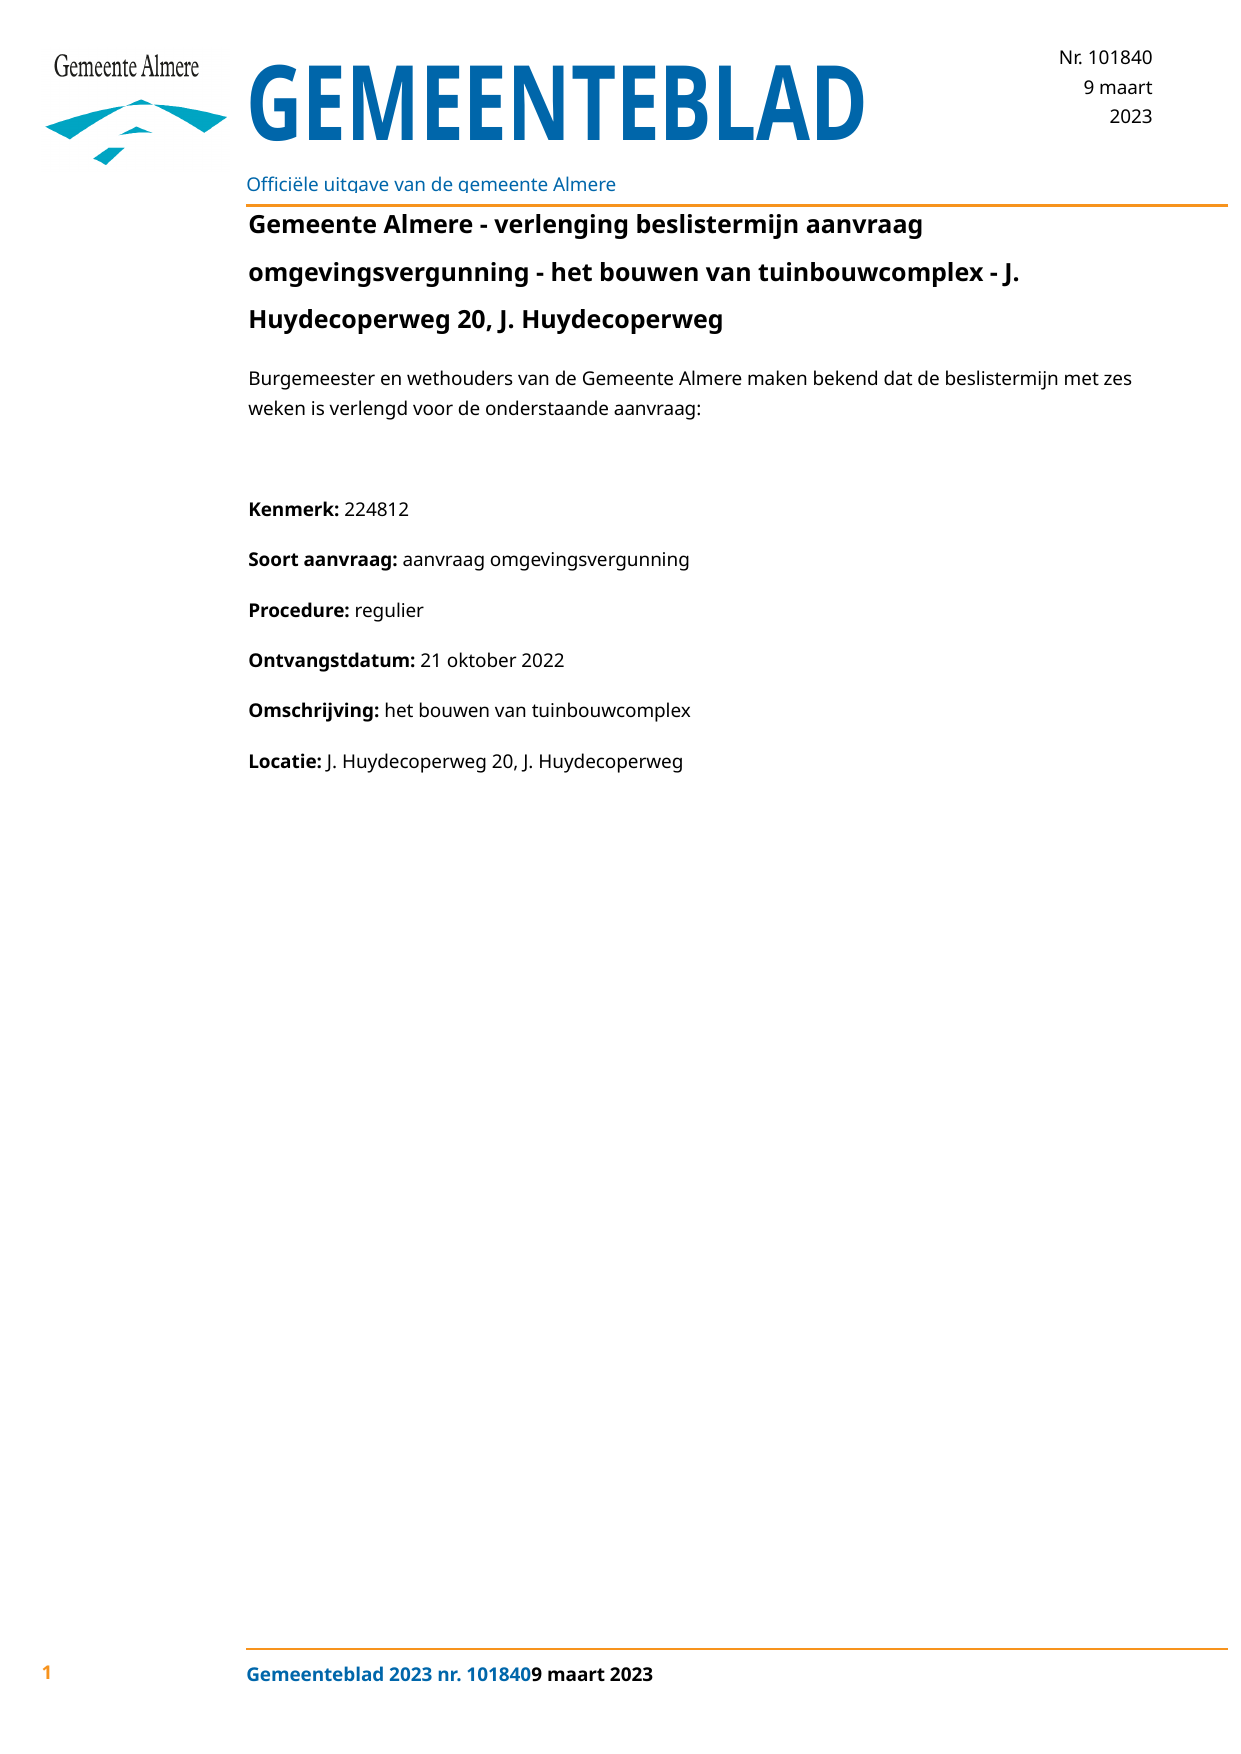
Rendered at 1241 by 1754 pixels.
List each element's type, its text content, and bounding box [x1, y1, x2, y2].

text Locatie: J. Huydecoperweg 20, J. Huydecoperweg [248, 748, 1152, 774]
text Gemeente Almere - verlenging beslistermijn aanvraag omgevingsvergunning - het bouwen van tuinbouwcomplex - J. Huydecoperweg 20, J. Huydecoperweg [248, 207, 1152, 336]
text Kenmerk: 224812 [248, 496, 1152, 522]
text Procedure: regulier [248, 597, 1152, 622]
text Ontvangstdatum: 21 oktober 2022 [248, 647, 1152, 673]
text Omschrijving: het bouwen van tuinbouwcomplex [248, 698, 1152, 723]
picture [41, 47, 231, 172]
text Soort aanvraag: aanvraag omgevingsvergunning [248, 546, 1152, 572]
text Burgemeester en wethouders van de Gemeente Almere maken bekend dat de beslistermijn met zes weken is verlengd voor de onderstaande aanvraag: [248, 366, 1152, 421]
